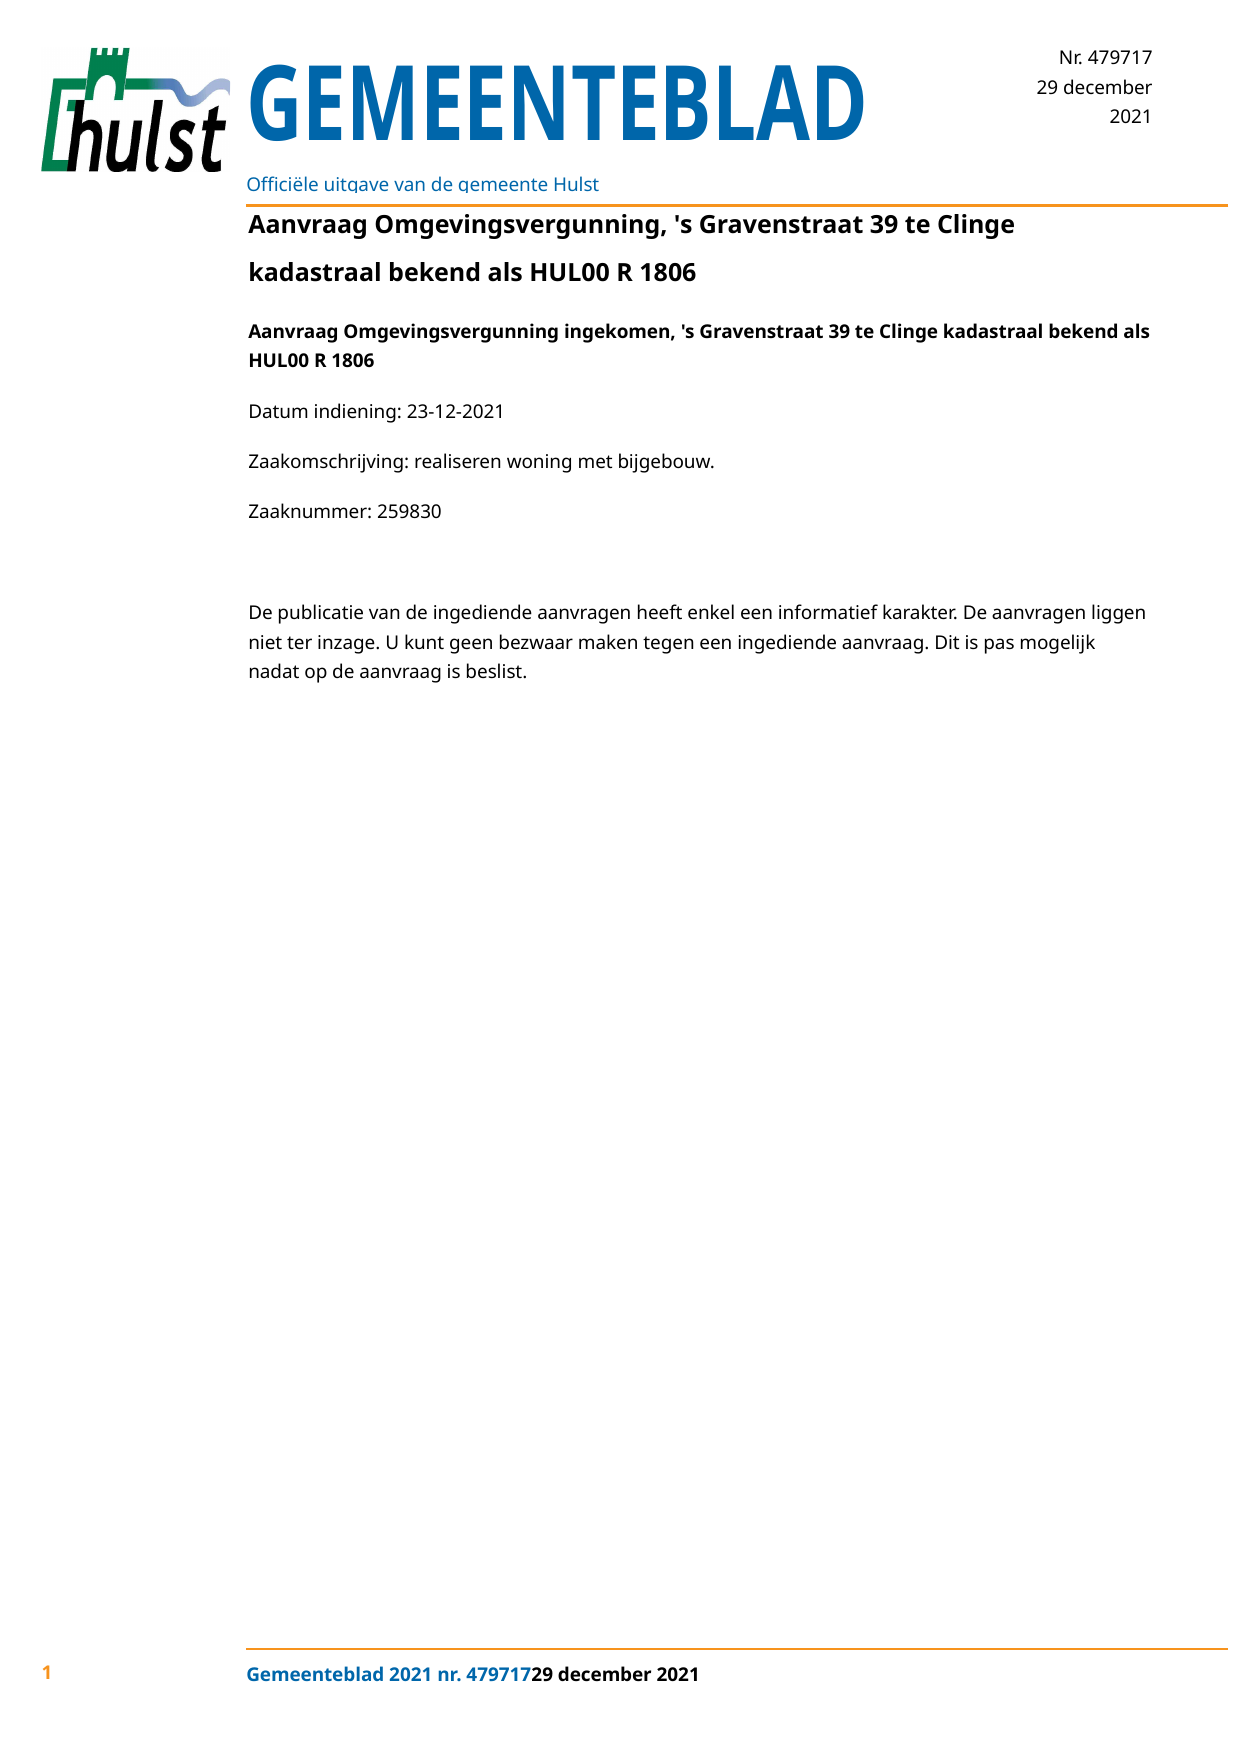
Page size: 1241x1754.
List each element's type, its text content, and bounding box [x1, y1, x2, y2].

text De publicatie van de ingediende aanvragen heeft enkel een informatief karakter. De aanvragen liggen niet ter inzage. U kunt geen bezwaar maken tegen een ingediende aanvraag. Dit is pas mogelijk nadat op de aanvraag is beslist. [248, 599, 1152, 684]
text Zaakomschrijving: realiseren woning met bijgebouw. [248, 448, 1152, 474]
text Zaaknummer: 259830 [248, 499, 1152, 524]
picture [41, 47, 231, 172]
text Aanvraag Omgevingsvergunning, 's Gravenstraat 39 te Clinge kadastraal bekend als HUL00 R 1806 [248, 207, 1152, 288]
text Datum indiening: 23-12-2021 [248, 398, 1152, 424]
text Aanvraag Omgevingsvergunning ingekomen, 's Gravenstraat 39 te Clinge kadastraal bekend als HUL00 R 1806 [248, 318, 1152, 373]
